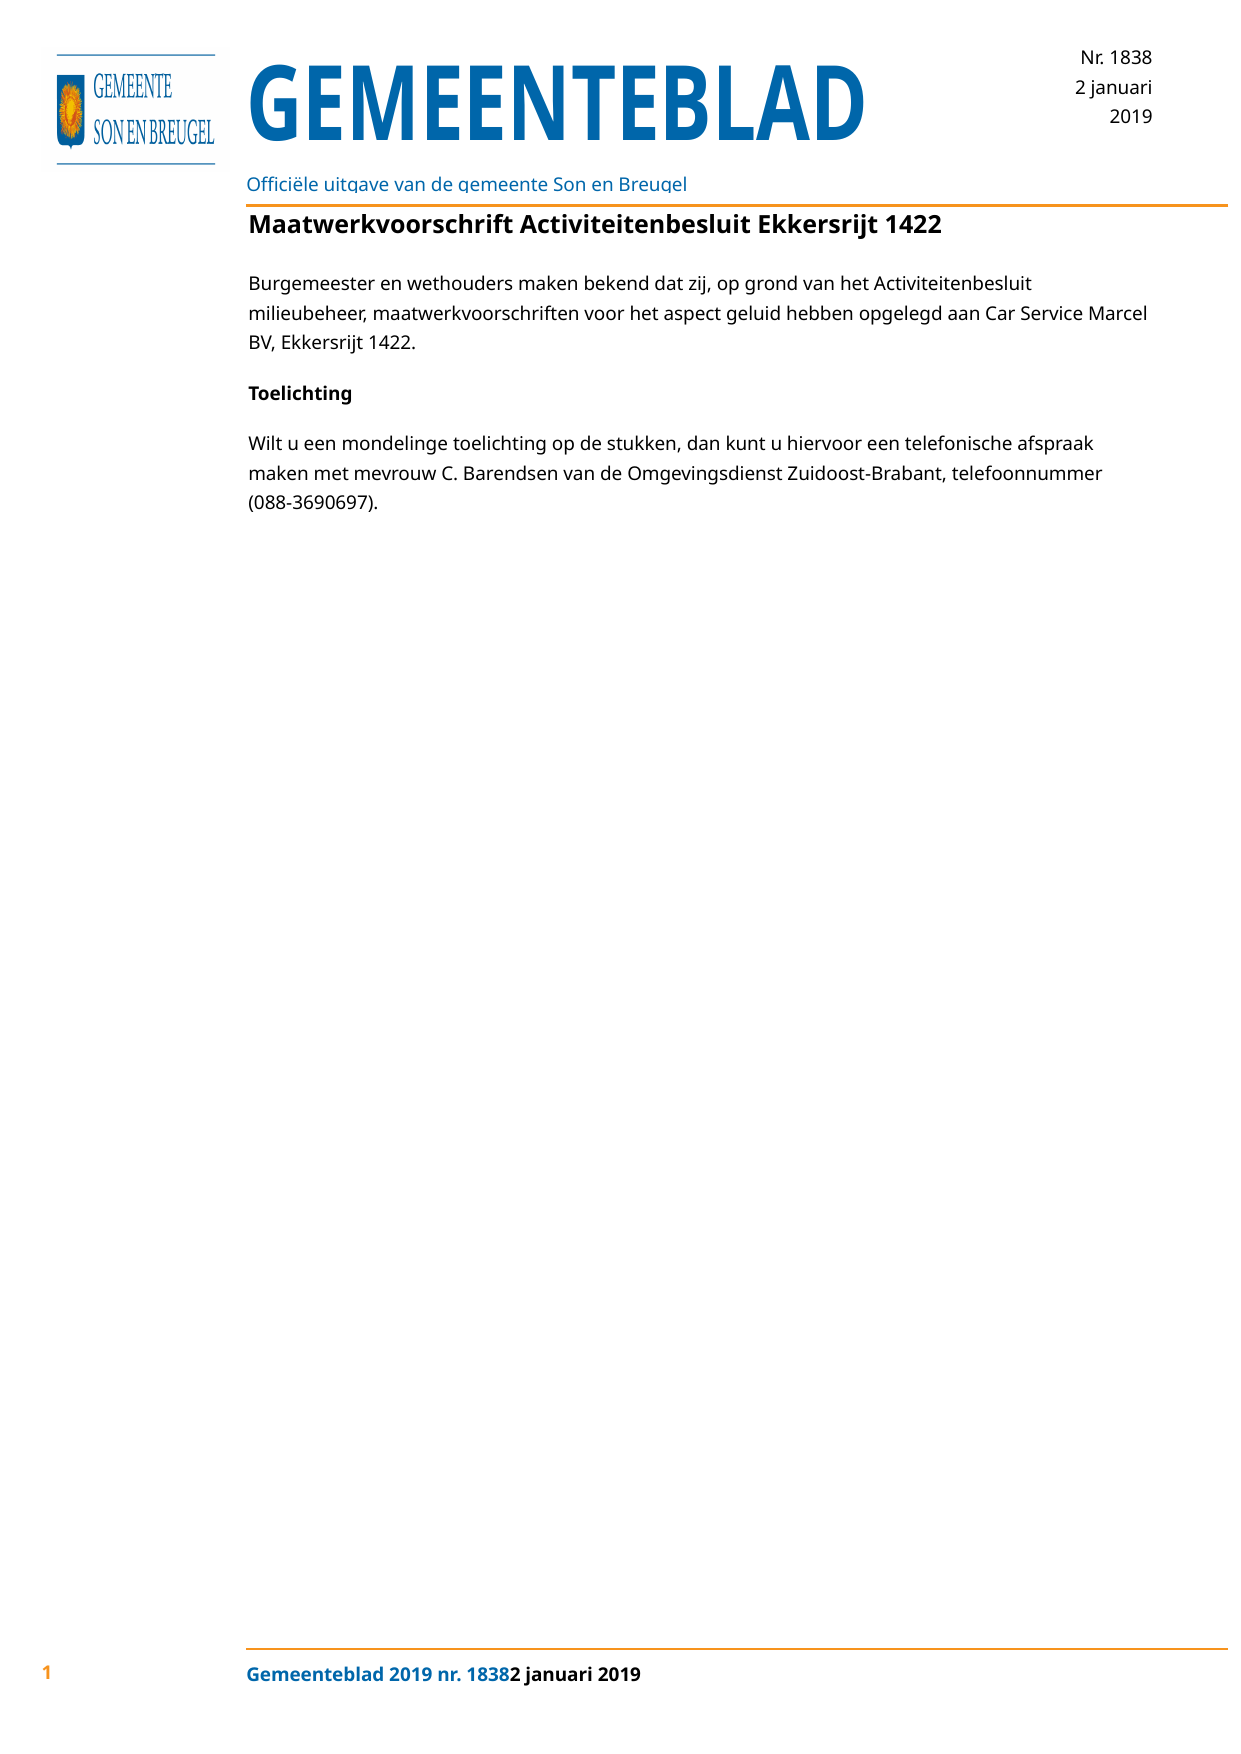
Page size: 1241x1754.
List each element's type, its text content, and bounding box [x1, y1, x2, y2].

picture [41, 47, 231, 172]
text Maatwerkvoorschrift Activiteitenbesluit Ekkersrijt 1422 [248, 207, 1152, 241]
text Toelichting [248, 380, 1152, 406]
text Wilt u een mondelinge toelichting op de stukken, dan kunt u hiervoor een telefonische afspraak maken met mevrouw C. Barendsen van de Omgevingsdienst Zuidoost-Brabant, telefoonnummer (088-3690697). [248, 430, 1152, 515]
text Burgemeester en wethouders maken bekend dat zij, op grond van het Activiteitenbesluit milieubeheer, maatwerkvoorschriften voor het aspect geluid hebben opgelegd aan Car Service Marcel BV, Ekkersrijt 1422. [248, 270, 1152, 355]
